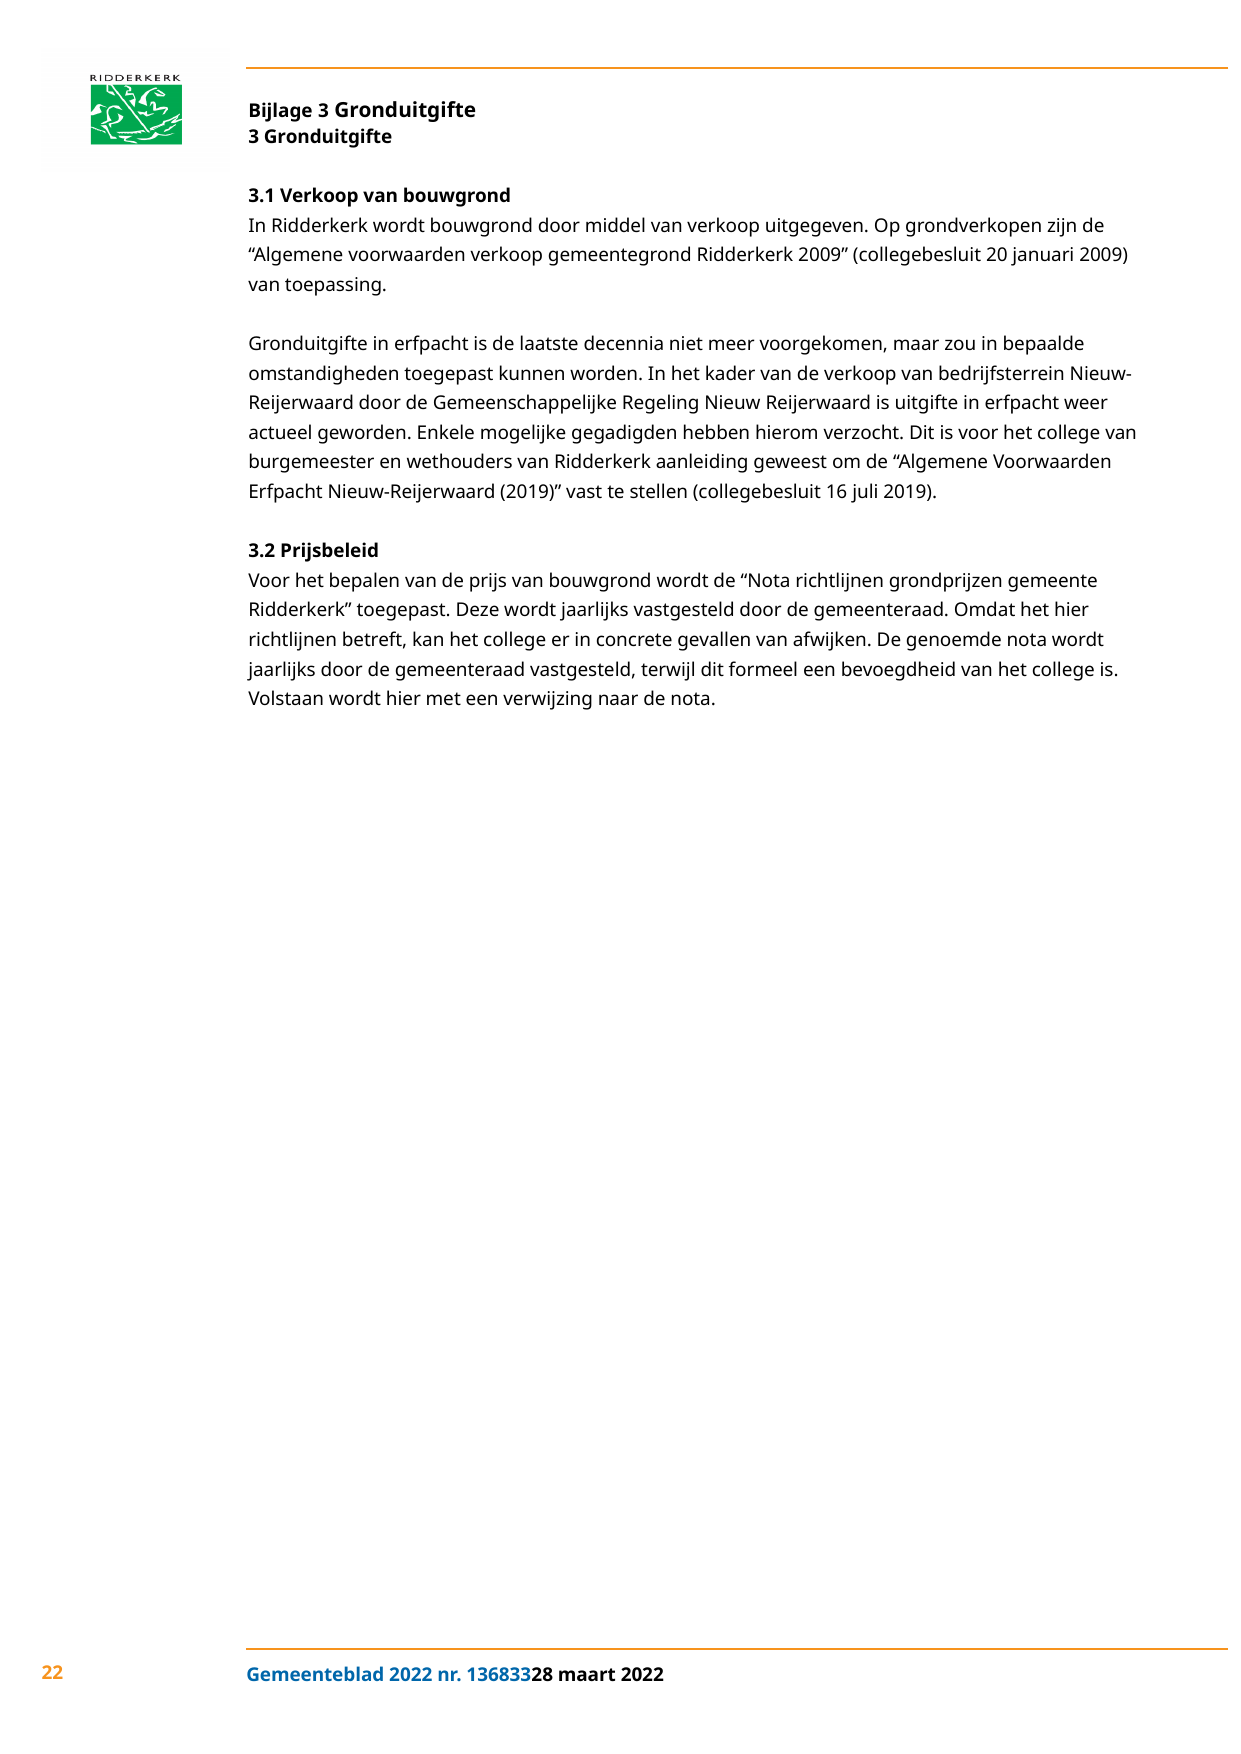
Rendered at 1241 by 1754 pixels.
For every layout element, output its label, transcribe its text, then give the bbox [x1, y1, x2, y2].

text 3.1 Verkoop van bouwgrond [248, 182, 1152, 208]
text Gronduitgifte in erfpacht is de laatste decennia niet meer voorgekomen, maar zou in bepaalde omstandigheden toegepast kunnen worden. In het kader van de verkoop van bedrijfsterrein Nieuw-Reijerwaard door de Gemeenschappelijke Regeling Nieuw Reijerwaard is uitgifte in erfpacht weer actueel geworden. Enkele mogelijke gegadigden hebben hierom verzocht. Dit is voor het college van burgemeester en wethouders van Ridderkerk aanleiding geweest om de “Algemene Voorwaarden Erfpacht Nieuw-Reijerwaard (2019)” vast te stellen (collegebesluit 16 juli 2019). [248, 330, 1152, 504]
text Bijlage 3 Gronduitgifte [248, 95, 1152, 123]
text Voor het bepalen van de prijs van bouwgrond wordt de “Nota richtlijnen grondprijzen gemeente Ridderkerk” toegepast. Deze wordt jaarlijks vastgesteld door de gemeenteraad. Omdat het hier richtlijnen betreft, kan het college er in concrete gevallen van afwijken. De genoemde nota wordt jaarlijks door de gemeenteraad vastgesteld, terwijl dit formeel een bevoegdheid van het college is. Volstaan wordt hier met een verwijzing naar de nota. [248, 567, 1152, 711]
text 3 Gronduitgifte [248, 123, 1152, 149]
text In Ridderkerk wordt bouwgrond door middel van verkoop uitgegeven. Op grondverkopen zijn de “Algemene voorwaarden verkoop gemeentegrond Ridderkerk 2009” (collegebesluit 20 januari 2009) van toepassing. [248, 212, 1152, 297]
text 3.2 Prijsbeleid [248, 537, 1152, 563]
picture [41, 47, 231, 172]
